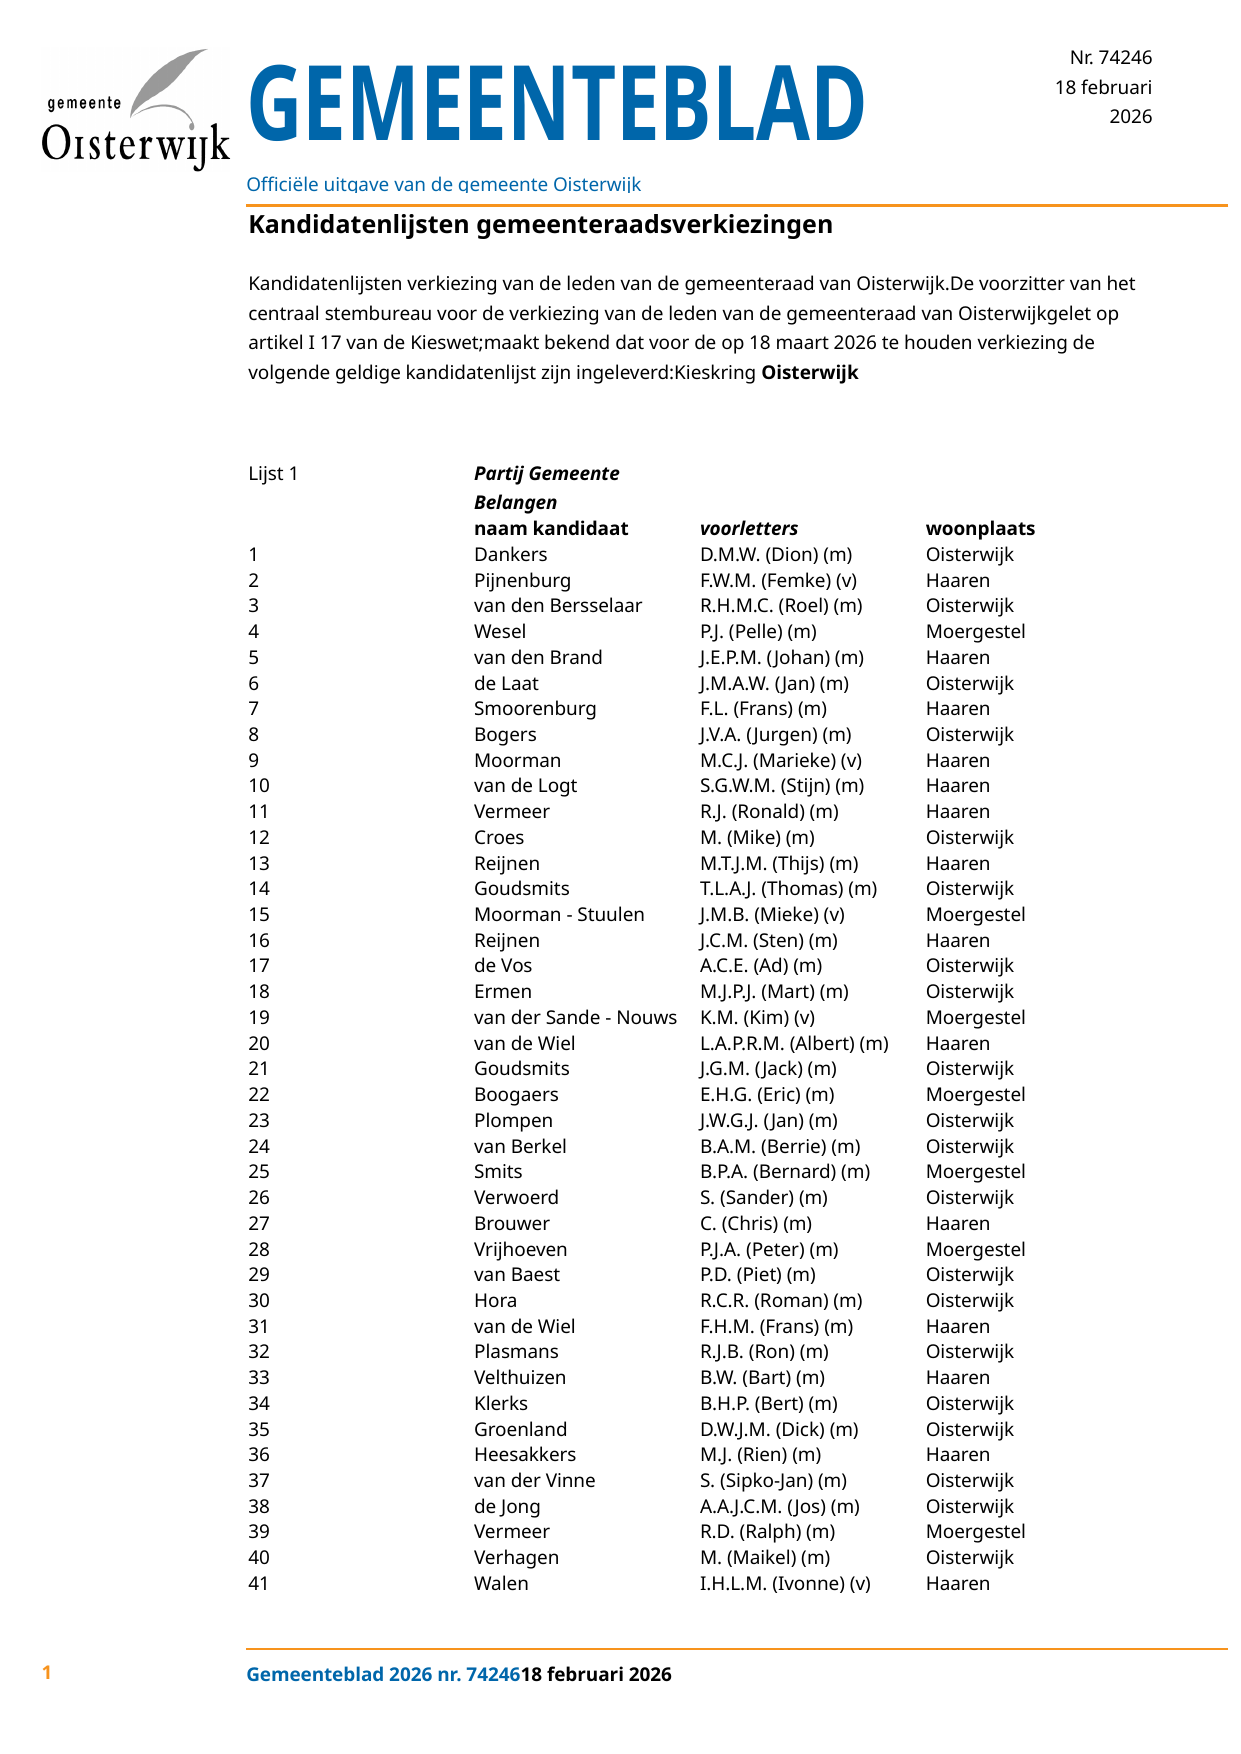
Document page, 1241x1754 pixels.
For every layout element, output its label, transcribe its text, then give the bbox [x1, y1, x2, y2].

table_cell S. (Sander) (m) [700, 1184, 926, 1210]
table_cell 29 [248, 1261, 474, 1287]
table_cell Verhagen [474, 1545, 700, 1570]
table_cell Hora [474, 1287, 700, 1313]
table_cell Haaren [926, 1210, 1152, 1236]
table_cell 37 [248, 1467, 474, 1493]
table_cell F.H.M. (Frans) (m) [700, 1313, 926, 1339]
table_cell Moergestel [926, 901, 1152, 927]
table_cell K.M. (Kim) (v) [700, 1004, 926, 1030]
table_cell 30 [248, 1287, 474, 1313]
table_cell F.L. (Frans) (m) [700, 695, 926, 721]
table_cell Haaren [926, 773, 1152, 798]
table_cell Oisterwijk [926, 670, 1152, 695]
table_cell Reijnen [474, 927, 700, 953]
table_header Partij Gemeente Belangen [474, 460, 700, 515]
table_cell van Baest [474, 1261, 700, 1287]
table_cell Ermen [474, 979, 700, 1004]
table_cell Brouwer [474, 1210, 700, 1236]
table_cell van der Sande - Nouws [474, 1004, 700, 1030]
table_cell Oisterwijk [926, 721, 1152, 747]
table_cell Goudsmits [474, 1056, 700, 1081]
table_cell Moergestel [926, 1004, 1152, 1030]
table_cell 10 [248, 773, 474, 798]
table_cell R.H.M.C. (Roel) (m) [700, 593, 926, 618]
table_cell van de Wiel [474, 1030, 700, 1056]
table_cell van den Brand [474, 644, 700, 670]
table_cell 4 [248, 618, 474, 644]
table_cell 13 [248, 850, 474, 876]
table_cell Moergestel [926, 1236, 1152, 1261]
table_cell Wesel [474, 618, 700, 644]
table_cell voorletters [700, 515, 926, 541]
table_cell Boogaers [474, 1081, 700, 1107]
table_cell J.M.A.W. (Jan) (m) [700, 670, 926, 695]
table_cell Oisterwijk [926, 1133, 1152, 1158]
table_header Lijst 1 [248, 460, 474, 515]
table_cell Oisterwijk [926, 979, 1152, 1004]
table_cell R.D. (Ralph) (m) [700, 1519, 926, 1544]
table_cell 15 [248, 901, 474, 927]
table_cell Haaren [926, 1442, 1152, 1467]
table_cell Haaren [926, 567, 1152, 592]
table_cell van de Logt [474, 773, 700, 798]
table_cell 7 [248, 695, 474, 721]
table_cell Oisterwijk [926, 1390, 1152, 1416]
table_cell woonplaats [926, 515, 1152, 541]
table_header [700, 460, 926, 515]
table_cell Moorman - Stuulen [474, 901, 700, 927]
table_cell Oisterwijk [926, 1493, 1152, 1519]
table_cell Dankers [474, 541, 700, 567]
table_cell J.W.G.J. (Jan) (m) [700, 1107, 926, 1133]
table_cell D.M.W. (Dion) (m) [700, 541, 926, 567]
table_cell Smoorenburg [474, 695, 700, 721]
table_cell M.T.J.M. (Thijs) (m) [700, 850, 926, 876]
table_cell 5 [248, 644, 474, 670]
table_cell P.D. (Piet) (m) [700, 1261, 926, 1287]
table_cell van Berkel [474, 1133, 700, 1158]
table_cell van de Wiel [474, 1313, 700, 1339]
table_cell M.C.J. (Marieke) (v) [700, 747, 926, 773]
table_cell Haaren [926, 1313, 1152, 1339]
table_cell 36 [248, 1442, 474, 1467]
table_cell Pijnenburg [474, 567, 700, 592]
table_cell van den Bersselaar [474, 593, 700, 618]
table_cell M. (Mike) (m) [700, 824, 926, 850]
table_cell S.G.W.M. (Stijn) (m) [700, 773, 926, 798]
table_cell A.C.E. (Ad) (m) [700, 953, 926, 978]
table_cell Smits [474, 1159, 700, 1184]
table_cell Oisterwijk [926, 953, 1152, 978]
table_cell 26 [248, 1184, 474, 1210]
table_cell P.J. (Pelle) (m) [700, 618, 926, 644]
table_cell 27 [248, 1210, 474, 1236]
table_cell 3 [248, 593, 474, 618]
table_cell A.A.J.C.M. (Jos) (m) [700, 1493, 926, 1519]
table_cell Oisterwijk [926, 824, 1152, 850]
table_cell B.A.M. (Berrie) (m) [700, 1133, 926, 1158]
table_cell B.W. (Bart) (m) [700, 1364, 926, 1390]
table_cell Groenland [474, 1416, 700, 1442]
table_cell Oisterwijk [926, 1107, 1152, 1133]
table_cell 11 [248, 798, 474, 824]
table_cell 18 [248, 979, 474, 1004]
table_cell Oisterwijk [926, 1467, 1152, 1493]
table_cell 33 [248, 1364, 474, 1390]
table_cell 16 [248, 927, 474, 953]
text Kandidatenlijsten gemeenteraadsverkiezingen [248, 207, 1152, 241]
table_cell Haaren [926, 695, 1152, 721]
table_cell 41 [248, 1570, 474, 1596]
table_cell S. (Sipko-Jan) (m) [700, 1467, 926, 1493]
table_cell Oisterwijk [926, 1287, 1152, 1313]
picture [41, 47, 231, 172]
table_cell Reijnen [474, 850, 700, 876]
text Kandidatenlijsten verkiezing van de leden van de gemeenteraad van Oisterwijk.De voorzitter van het centraal stembureau voor de verkiezing van de leden van de gemeenteraad van Oisterwijkgelet op artikel I 17 van de Kieswet;maakt bekend dat voor de op 18 maart 2026 te houden verkiezing de volgende geldige kandidatenlijst zijn ingeleverd:Kieskring Oisterwijk [248, 270, 1152, 385]
table_cell R.J. (Ronald) (m) [700, 798, 926, 824]
table_cell Klerks [474, 1390, 700, 1416]
table_cell Haaren [926, 1364, 1152, 1390]
table_cell Moergestel [926, 1519, 1152, 1544]
table_cell Haaren [926, 747, 1152, 773]
table_cell J.V.A. (Jurgen) (m) [700, 721, 926, 747]
table_cell Moergestel [926, 618, 1152, 644]
table_cell B.P.A. (Bernard) (m) [700, 1159, 926, 1184]
table_cell Goudsmits [474, 876, 700, 901]
table_cell Oisterwijk [926, 1184, 1152, 1210]
table_cell 25 [248, 1159, 474, 1184]
table_cell Oisterwijk [926, 1416, 1152, 1442]
table_cell 34 [248, 1390, 474, 1416]
table_cell 31 [248, 1313, 474, 1339]
table_cell M.J. (Rien) (m) [700, 1442, 926, 1467]
table_cell 1 [248, 541, 474, 567]
table_cell J.G.M. (Jack) (m) [700, 1056, 926, 1081]
table_cell Vermeer [474, 798, 700, 824]
table_cell Haaren [926, 1570, 1152, 1596]
table_cell M. (Maikel) (m) [700, 1545, 926, 1570]
table_cell 2 [248, 567, 474, 592]
table_cell E.H.G. (Eric) (m) [700, 1081, 926, 1107]
table_cell Velthuizen [474, 1364, 700, 1390]
table_cell Haaren [926, 927, 1152, 953]
table_cell 12 [248, 824, 474, 850]
table_cell Oisterwijk [926, 541, 1152, 567]
table_cell T.L.A.J. (Thomas) (m) [700, 876, 926, 901]
table_cell P.J.A. (Peter) (m) [700, 1236, 926, 1261]
table_cell de Laat [474, 670, 700, 695]
table_cell de Jong [474, 1493, 700, 1519]
table_cell Haaren [926, 1030, 1152, 1056]
table_cell 38 [248, 1493, 474, 1519]
table_cell 22 [248, 1081, 474, 1107]
table_cell Oisterwijk [926, 1545, 1152, 1570]
table_cell Oisterwijk [926, 1056, 1152, 1081]
table_cell Oisterwijk [926, 1339, 1152, 1364]
table_cell J.C.M. (Sten) (m) [700, 927, 926, 953]
table_cell 40 [248, 1545, 474, 1570]
table_cell Vermeer [474, 1519, 700, 1544]
table_cell Moorman [474, 747, 700, 773]
table_cell naam kandidaat [474, 515, 700, 541]
table_header [926, 460, 1152, 515]
table_cell Vrijhoeven [474, 1236, 700, 1261]
table_cell B.H.P. (Bert) (m) [700, 1390, 926, 1416]
table_cell 32 [248, 1339, 474, 1364]
table_cell de Vos [474, 953, 700, 978]
table_cell van der Vinne [474, 1467, 700, 1493]
table_cell Moergestel [926, 1159, 1152, 1184]
table_cell 39 [248, 1519, 474, 1544]
table_cell 21 [248, 1056, 474, 1081]
table_cell 14 [248, 876, 474, 901]
table_cell D.W.J.M. (Dick) (m) [700, 1416, 926, 1442]
table_cell L.A.P.R.M. (Albert) (m) [700, 1030, 926, 1056]
table_cell Haaren [926, 850, 1152, 876]
table_cell Oisterwijk [926, 876, 1152, 901]
table_cell 23 [248, 1107, 474, 1133]
table_cell Haaren [926, 644, 1152, 670]
table_cell Oisterwijk [926, 1261, 1152, 1287]
table_cell 20 [248, 1030, 474, 1056]
table_cell I.H.L.M. (Ivonne) (v) [700, 1570, 926, 1596]
table_cell [248, 515, 474, 541]
table_cell M.J.P.J. (Mart) (m) [700, 979, 926, 1004]
table_cell Oisterwijk [926, 593, 1152, 618]
table_cell 17 [248, 953, 474, 978]
table_cell Haaren [926, 798, 1152, 824]
table_cell 28 [248, 1236, 474, 1261]
table_cell 19 [248, 1004, 474, 1030]
table_cell Walen [474, 1570, 700, 1596]
table_cell Bogers [474, 721, 700, 747]
table_cell F.W.M. (Femke) (v) [700, 567, 926, 592]
table_cell 9 [248, 747, 474, 773]
table_cell 35 [248, 1416, 474, 1442]
table_cell 6 [248, 670, 474, 695]
table_cell 8 [248, 721, 474, 747]
table_cell J.M.B. (Mieke) (v) [700, 901, 926, 927]
table_cell J.E.P.M. (Johan) (m) [700, 644, 926, 670]
table_cell R.J.B. (Ron) (m) [700, 1339, 926, 1364]
table_cell R.C.R. (Roman) (m) [700, 1287, 926, 1313]
table_cell Plompen [474, 1107, 700, 1133]
table_cell 24 [248, 1133, 474, 1158]
table_cell Croes [474, 824, 700, 850]
table_cell Verwoerd [474, 1184, 700, 1210]
table_cell C. (Chris) (m) [700, 1210, 926, 1236]
table_cell Heesakkers [474, 1442, 700, 1467]
table_cell Moergestel [926, 1081, 1152, 1107]
table_cell Plasmans [474, 1339, 700, 1364]
